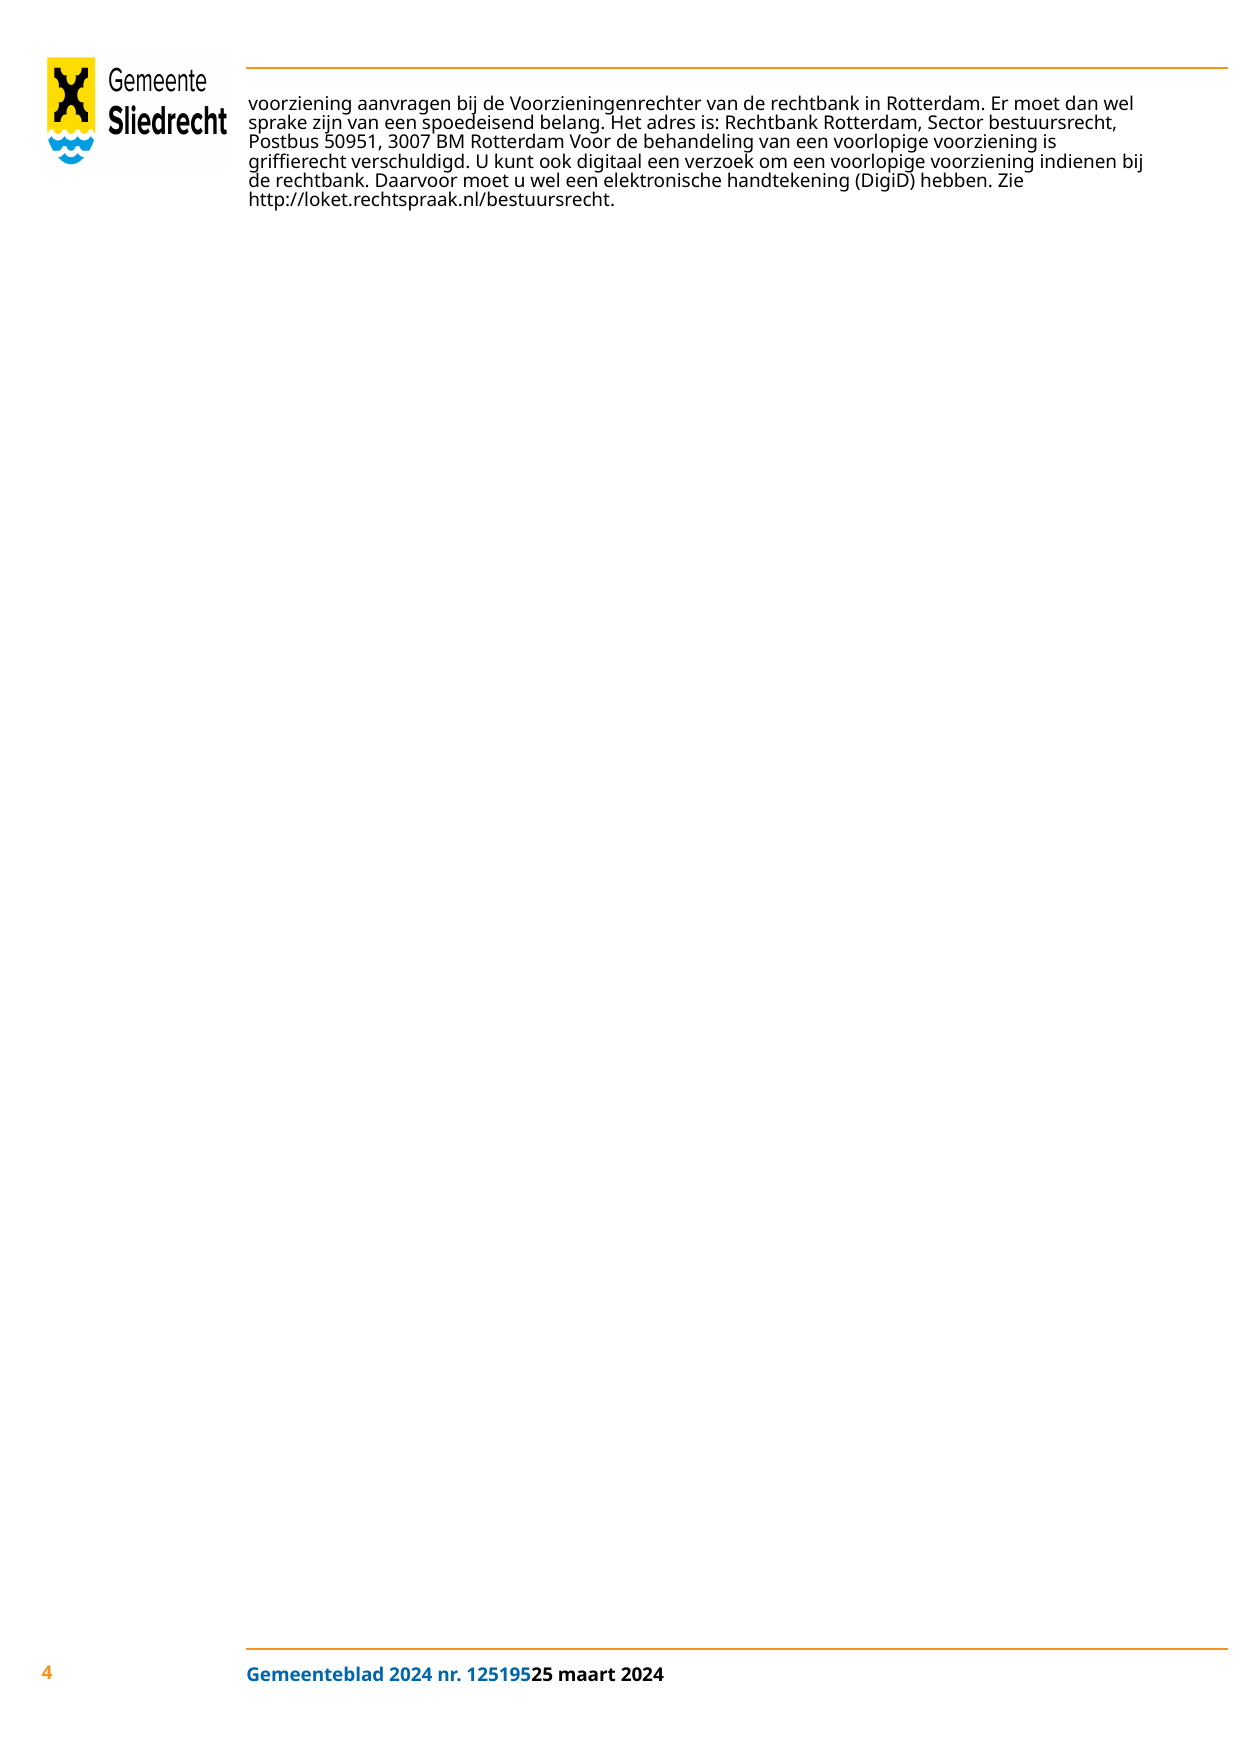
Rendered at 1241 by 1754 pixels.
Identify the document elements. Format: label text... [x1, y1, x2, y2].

text voorziening aanvragen bij de Voorzieningenrechter van de rechtbank in Rotterdam. Er moet dan wel sprake zijn van een spoedeisend belang. Het adres is: Rechtbank Rotterdam, Sector bestuursrecht, Postbus 50951, 3007 BM Rotterdam Voor de behandeling van een voorlopige voorziening is griffierecht verschuldigd. U kunt ook digitaal een verzoek om een voorlopige voorziening indienen bij de rechtbank. Daarvoor moet u wel een elektronische handtekening (DigiD) hebben. Zie http://loket.rechtspraak.nl/bestuursrecht. [248, 95, 1152, 210]
picture [41, 47, 231, 172]
